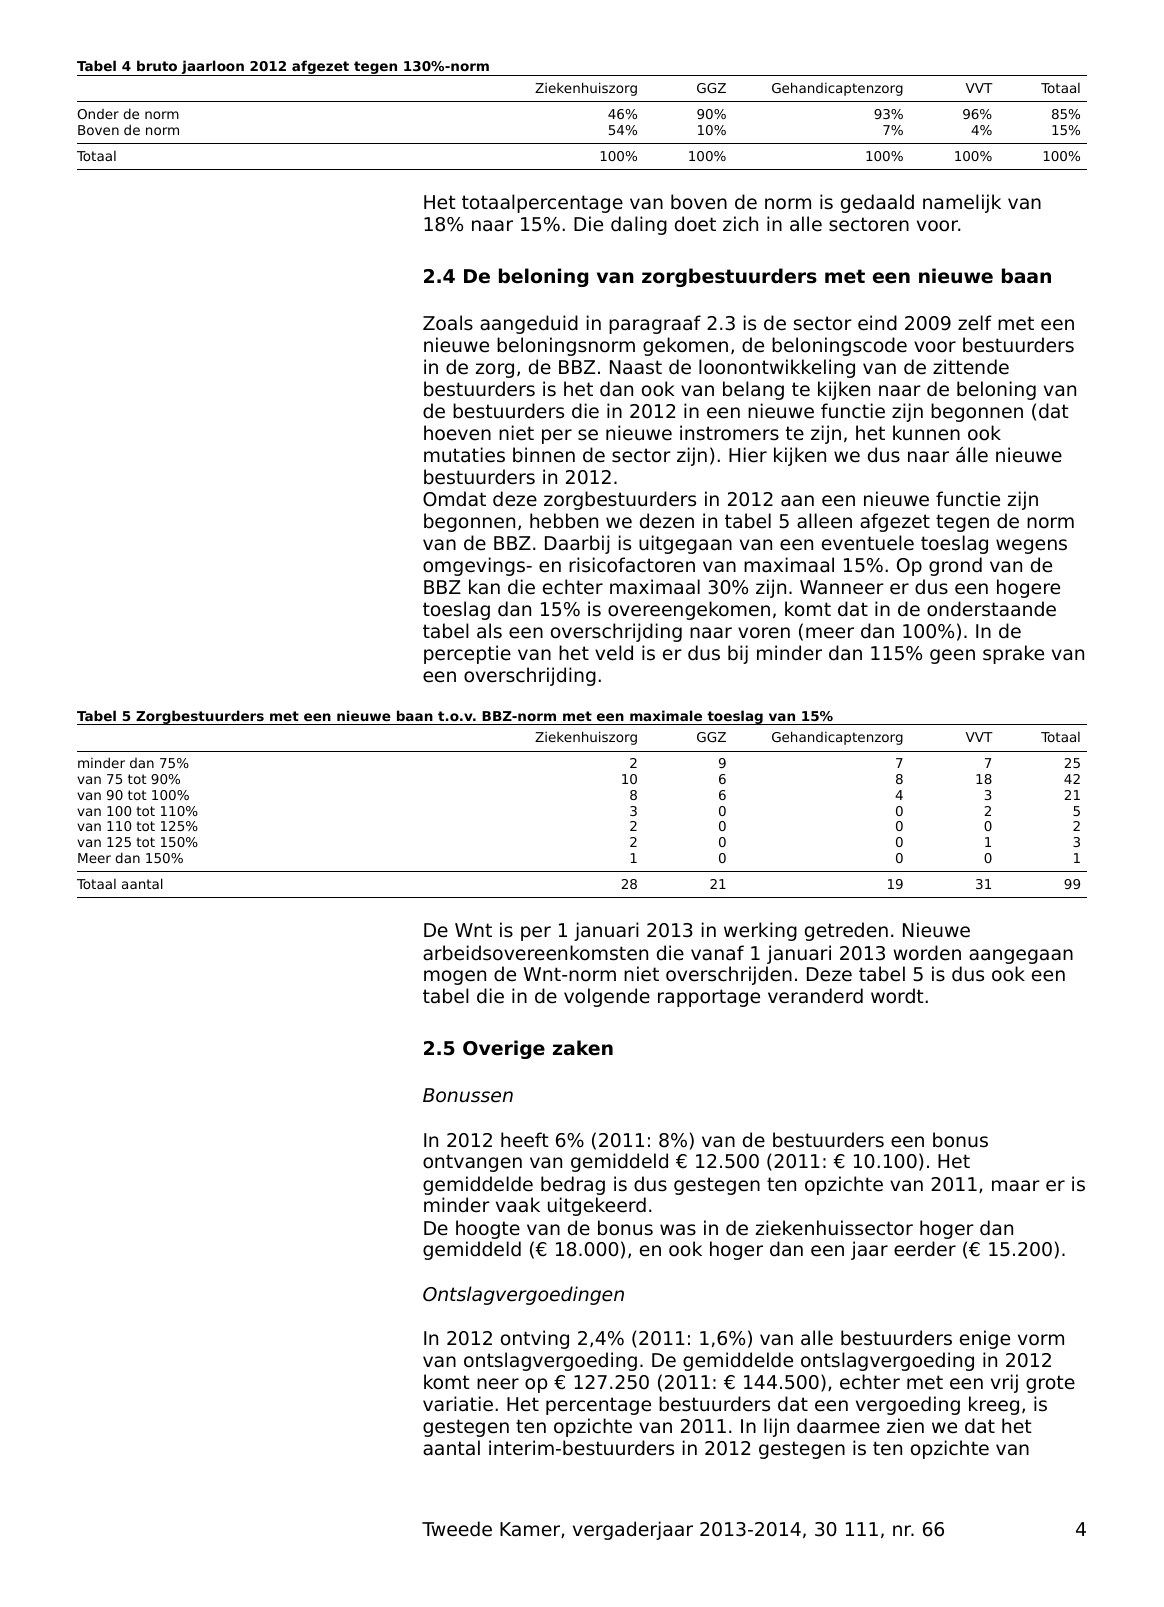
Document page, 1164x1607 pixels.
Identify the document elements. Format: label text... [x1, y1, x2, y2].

table_cell 6 [644, 788, 732, 803]
table_cell 85% [998, 102, 1087, 122]
table_cell van 110 tot 125% [77, 819, 496, 835]
table_cell 5 [998, 804, 1087, 819]
table_cell 21 [644, 872, 732, 897]
table_cell 3 [909, 788, 998, 803]
table_cell 0 [732, 835, 909, 851]
table_cell 90% [644, 102, 732, 122]
table_cell 7 [732, 752, 909, 772]
table_cell GGZ [644, 76, 732, 101]
text In 2012 heeft 6% (2011: 8%) van de bestuurders een bonus ontvangen van gemiddeld € 12.500 (2011: € 10.100). Het gemiddelde bedrag is dus gestegen ten opzichte van 2011, maar er is minder vaak uitgekeerd. [422, 1129, 1087, 1217]
text Zoals aangeduid in paragraaf 2.3 is de sector eind 2009 zelf met een nieuwe beloningsnorm gekomen, de beloningscode voor bestuurders in de zorg, de BBZ. Naast de loonontwikkeling van de zittende bestuurders is het dan ook van belang te kijken naar de beloning van de bestuurders die in 2012 in een nieuwe functie zijn begonnen (dat hoeven niet per se nieuwe instromers te zijn, het kunnen ook mutaties binnen de sector zijn). Hier kijken we dus naar álle nieuwe bestuurders in 2012. [422, 313, 1087, 489]
table_cell 42 [998, 772, 1087, 788]
table_cell 19 [732, 872, 909, 897]
table_cell 7 [909, 752, 998, 772]
table_cell Gehandicaptenzorg [732, 76, 909, 101]
table_cell 25 [998, 752, 1087, 772]
table_cell 1 [496, 851, 644, 871]
table_cell 46% [496, 102, 644, 122]
table_cell 100% [496, 144, 644, 169]
text De Wnt is per 1 januari 2013 in werking getreden. Nieuwe arbeidsovereenkomsten die vanaf 1 januari 2013 worden aangegaan mogen de Wnt-norm niet overschrijden. Deze tabel 5 is dus ook een tabel die in de volgende rapportage veranderd wordt. [422, 920, 1087, 1008]
table_cell 100% [732, 144, 909, 169]
table_cell Ziekenhuiszorg [496, 725, 644, 751]
text In 2012 ontving 2,4% (2011: 1,6%) van alle bestuurders enige vorm van ontslagvergoeding. De gemiddelde ontslagvergoeding in 2012 komt neer op € 127.250 (2011: € 144.500), echter met een vrij grote variatie. Het percentage bestuurders dat een vergoeding kreeg, is gestegen ten opzichte van 2011. In lijn daarmee zien we dat het aantal interim-bestuurders in 2012 gestegen is ten opzichte van [422, 1328, 1087, 1459]
table_cell 28 [496, 872, 644, 897]
subtitle 2.5 Overige zaken [422, 1038, 1087, 1060]
table_cell 0 [732, 819, 909, 835]
table_cell 8 [496, 788, 644, 803]
table_cell 2 [909, 804, 998, 819]
table_cell 18 [909, 772, 998, 788]
table_cell 15% [998, 123, 1087, 143]
table_cell Boven de norm [77, 123, 496, 143]
table_cell 9 [644, 752, 732, 772]
table_cell 0 [644, 819, 732, 835]
table_cell Totaal aantal [77, 872, 496, 897]
table_cell 1 [909, 835, 998, 851]
table_header Tabel 5 Zorgbestuurders met een nieuwe baan t.o.v. BBZ-norm met een maximale toeslag van 15% [77, 709, 1087, 724]
table_cell 6 [644, 772, 732, 788]
text Het totaalpercentage van boven de norm is gedaald namelijk van 18% naar 15%. Die daling doet zich in alle sectoren voor. [422, 192, 1087, 236]
table_cell VVT [909, 76, 998, 101]
table_cell 1 [998, 851, 1087, 871]
table_cell GGZ [644, 725, 732, 751]
table_cell 96% [909, 102, 998, 122]
text Omdat deze zorgbestuurders in 2012 aan een nieuwe functie zijn begonnen, hebben we dezen in tabel 5 alleen afgezet tegen de norm van de BBZ. Daarbij is uitgegaan van een eventuele toeslag wegens omgevings- en risicofactoren van maximaal 15%. Op grond van de BBZ kan die echter maximaal 30% zijn. Wanneer er dus een hogere toeslag dan 15% is overeengekomen, komt dat in de onderstaande tabel als een overschrijding naar voren (meer dan 100%). In de perceptie van het veld is er dus bij minder dan 115% geen sprake van een overschrijding. [422, 489, 1087, 687]
table_cell Meer dan 150% [77, 851, 496, 871]
table_cell VVT [909, 725, 998, 751]
table_cell 0 [909, 851, 998, 871]
table_cell minder dan 75% [77, 752, 496, 772]
table_cell 0 [644, 851, 732, 871]
table_cell 100% [644, 144, 732, 169]
table_cell Totaal [77, 144, 496, 169]
table_cell [77, 76, 496, 101]
table_cell 54% [496, 123, 644, 143]
table_cell 3 [998, 835, 1087, 851]
table_cell 21 [998, 788, 1087, 803]
table_cell van 90 tot 100% [77, 788, 496, 803]
text De hoogte van de bonus was in de ziekenhuissector hoger dan gemiddeld (€ 18.000), en ook hoger dan een jaar eerder (€ 15.200). [422, 1217, 1087, 1261]
subtitle Bonussen [422, 1085, 1087, 1107]
table_cell 0 [909, 819, 998, 835]
table_cell van 75 tot 90% [77, 772, 496, 788]
table_cell 93% [732, 102, 909, 122]
table_cell Totaal [998, 76, 1087, 101]
subtitle 2.4 De beloning van zorgbestuurders met een nieuwe baan [422, 266, 1087, 288]
table_cell 2 [496, 835, 644, 851]
table_cell 31 [909, 872, 998, 897]
subtitle Ontslagvergoedingen [422, 1283, 1087, 1306]
table_cell 4% [909, 123, 998, 143]
table_cell 100% [998, 144, 1087, 169]
table_cell Totaal [998, 725, 1087, 751]
table_cell 7% [732, 123, 909, 143]
table_cell Gehandicaptenzorg [732, 725, 909, 751]
table_cell 0 [732, 851, 909, 871]
table_cell 99 [998, 872, 1087, 897]
table_cell Ziekenhuiszorg [496, 76, 644, 101]
table_cell 8 [732, 772, 909, 788]
table_cell 2 [496, 752, 644, 772]
table_cell 2 [998, 819, 1087, 835]
table_cell 0 [732, 804, 909, 819]
table_header Tabel 4 bruto jaarloon 2012 afgezet tegen 130%-norm [77, 59, 1087, 75]
table_cell van 100 tot 110% [77, 804, 496, 819]
table_cell 3 [496, 804, 644, 819]
table_cell 4 [732, 788, 909, 803]
table_cell 2 [496, 819, 644, 835]
table_cell Onder de norm [77, 102, 496, 122]
table_cell 0 [644, 835, 732, 851]
table_cell 100% [909, 144, 998, 169]
table_cell [77, 725, 496, 751]
table_cell 10 [496, 772, 644, 788]
table_cell 0 [644, 804, 732, 819]
table_cell 10% [644, 123, 732, 143]
table_cell van 125 tot 150% [77, 835, 496, 851]
